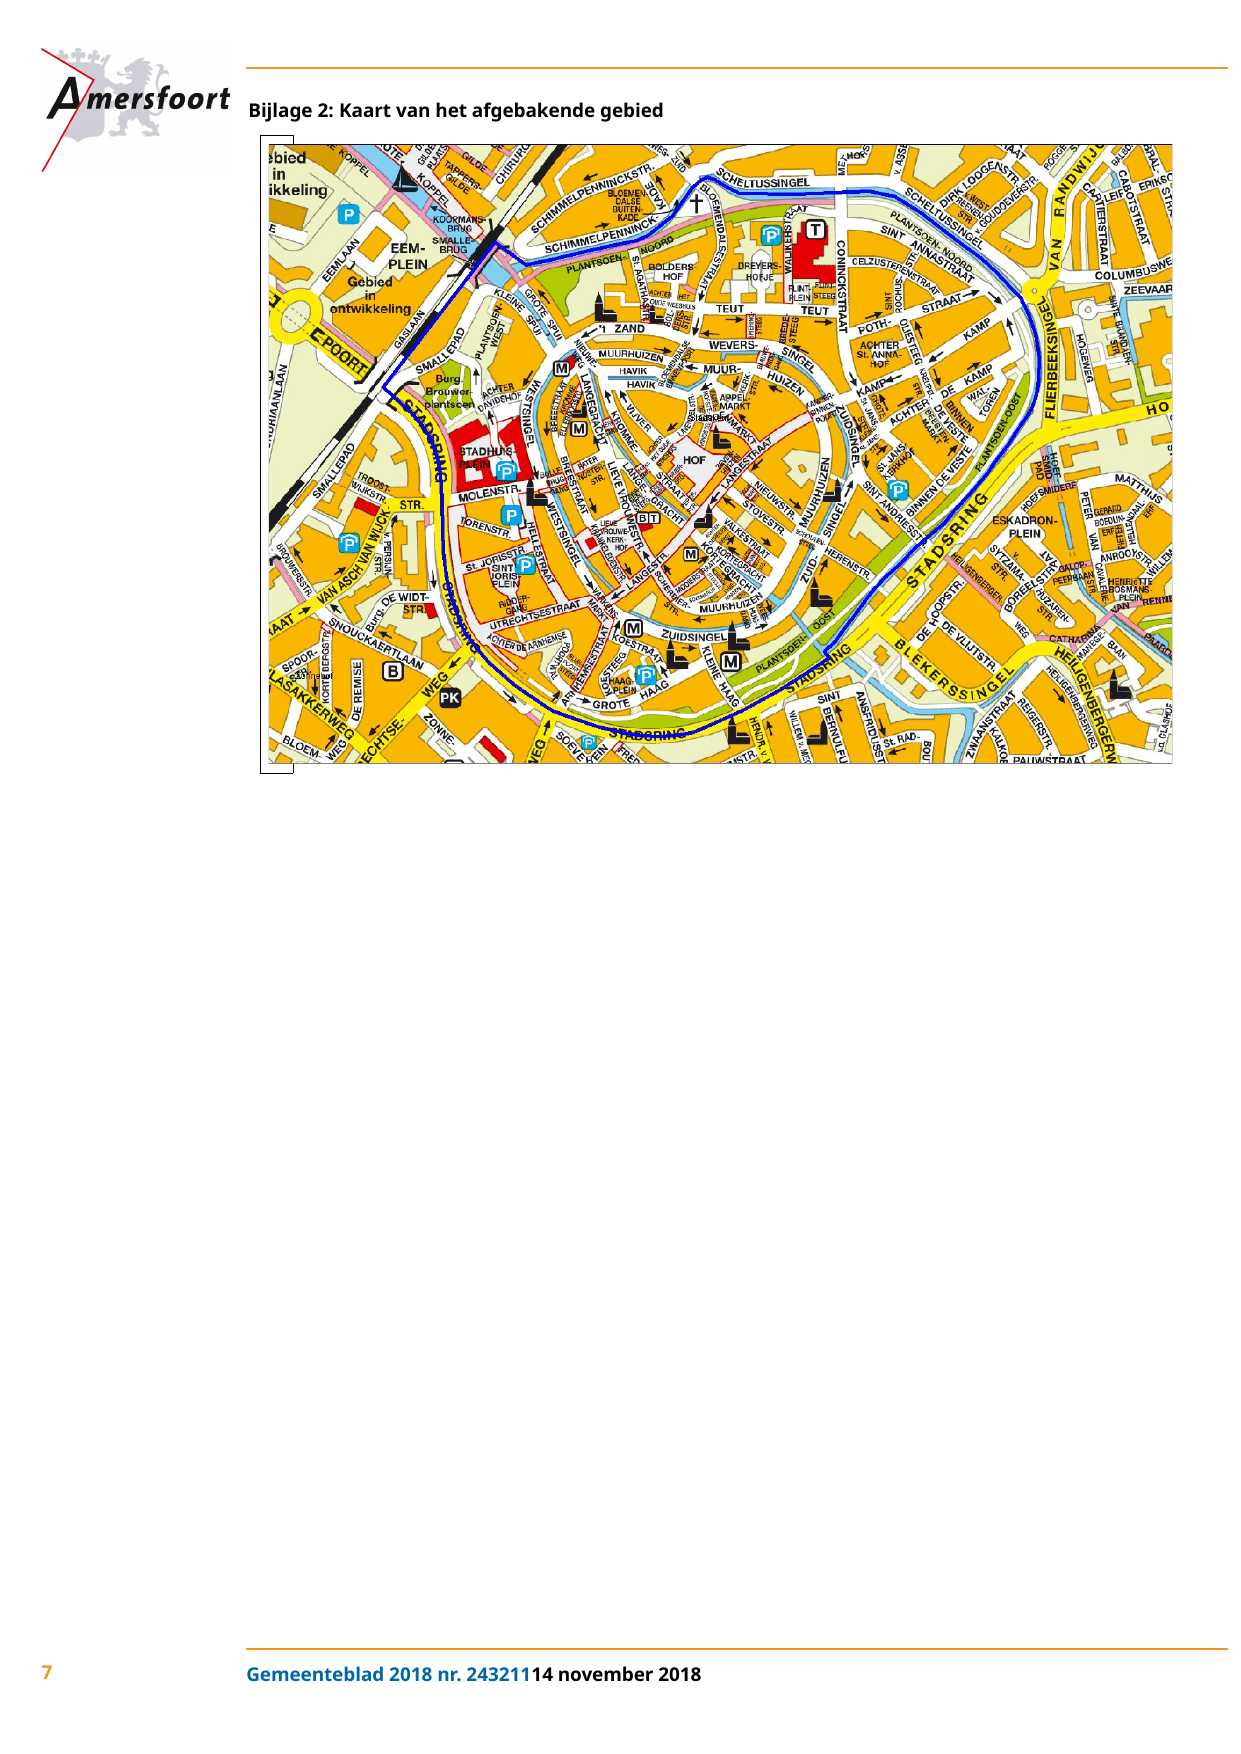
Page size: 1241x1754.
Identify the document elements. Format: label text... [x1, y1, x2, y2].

picture [41, 47, 231, 172]
picture [268, 144, 1173, 764]
text Bijlage 2: Kaart van het afgebakende gebied [248, 95, 1152, 123]
